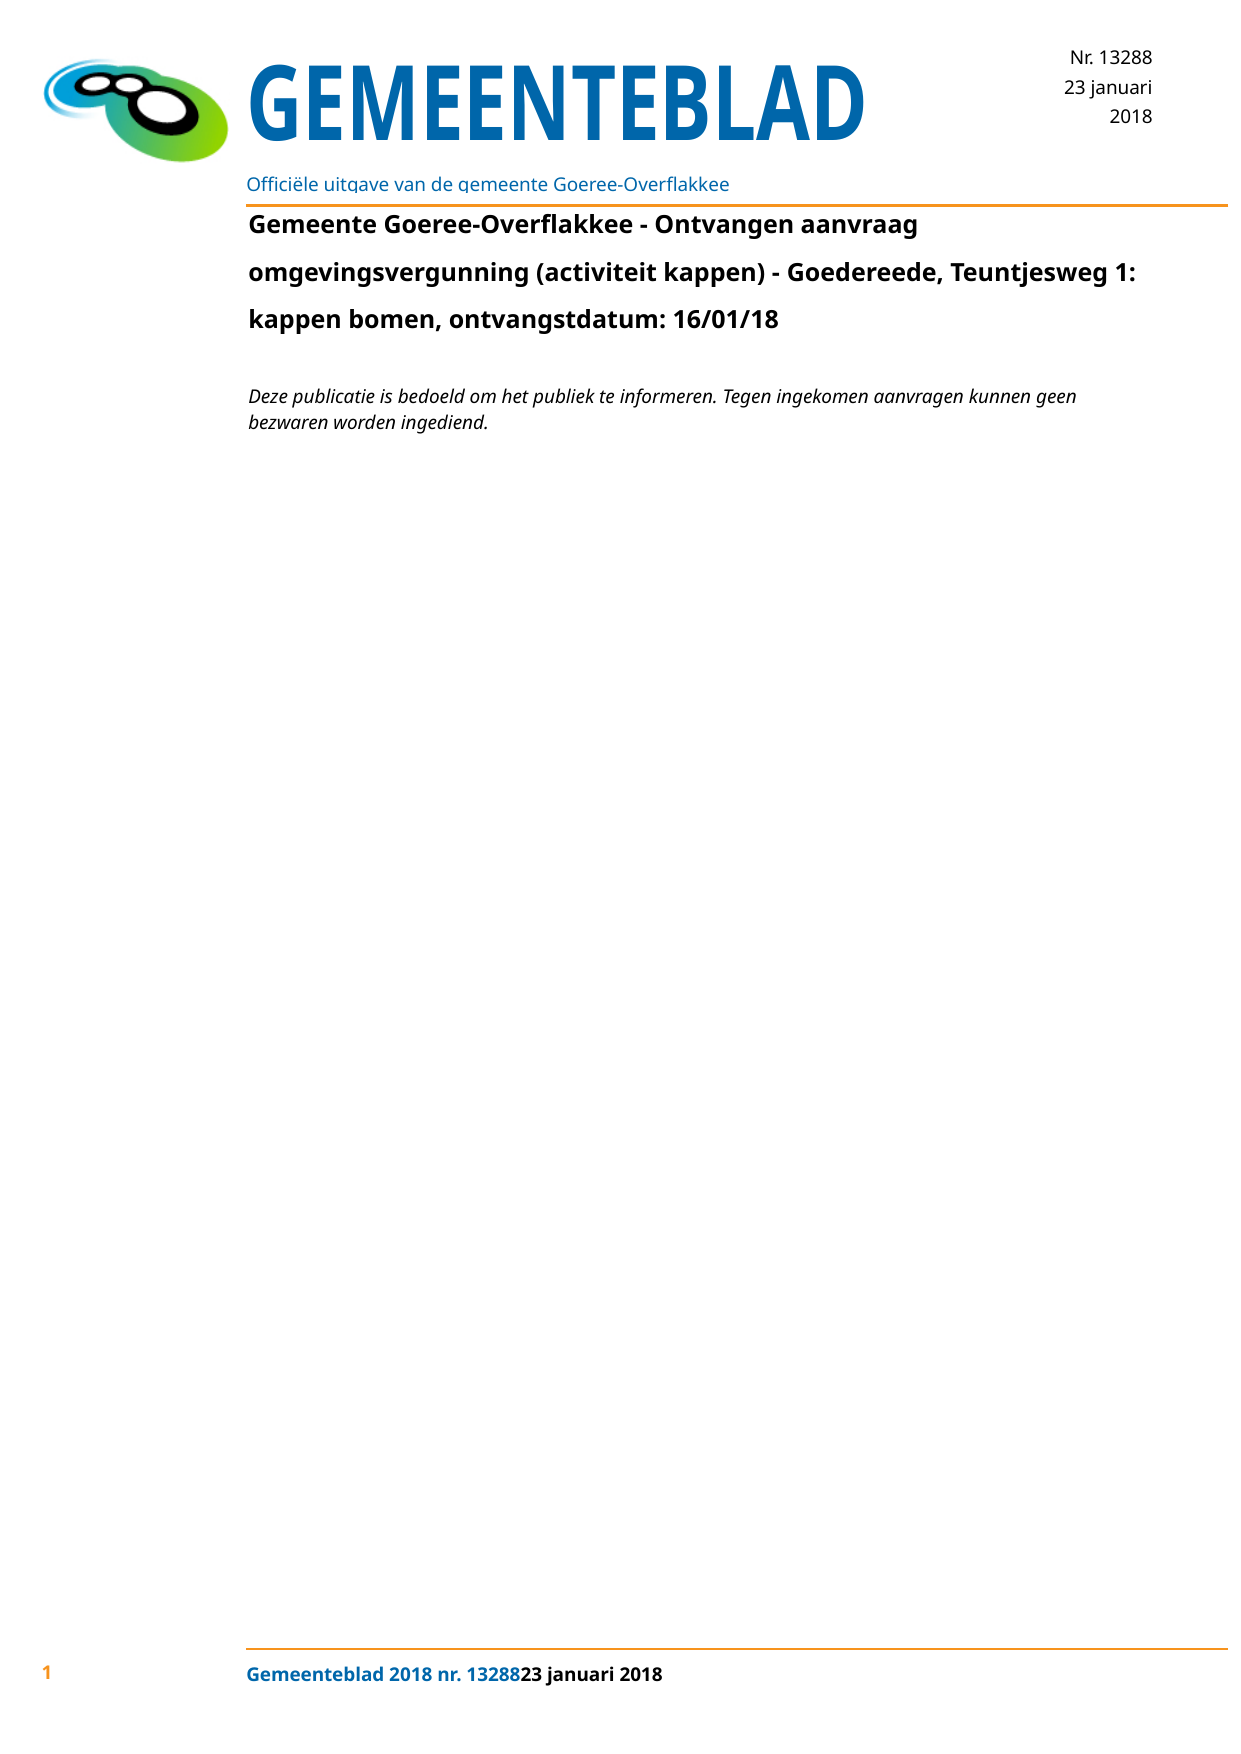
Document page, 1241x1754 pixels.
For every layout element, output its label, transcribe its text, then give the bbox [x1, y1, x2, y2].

text Gemeente Goeree-Overflakkee - Ontvangen aanvraag omgevingsvergunning (activiteit kappen) - Goedereede, Teuntjesweg 1: kappen bomen, ontvangstdatum: 16/01/18 [248, 207, 1152, 336]
text Deze publicatie is bedoeld om het publiek te informeren. Tegen ingekomen aanvragen kunnen geen bezwaren worden ingediend. [248, 384, 1152, 435]
picture [41, 47, 231, 172]
